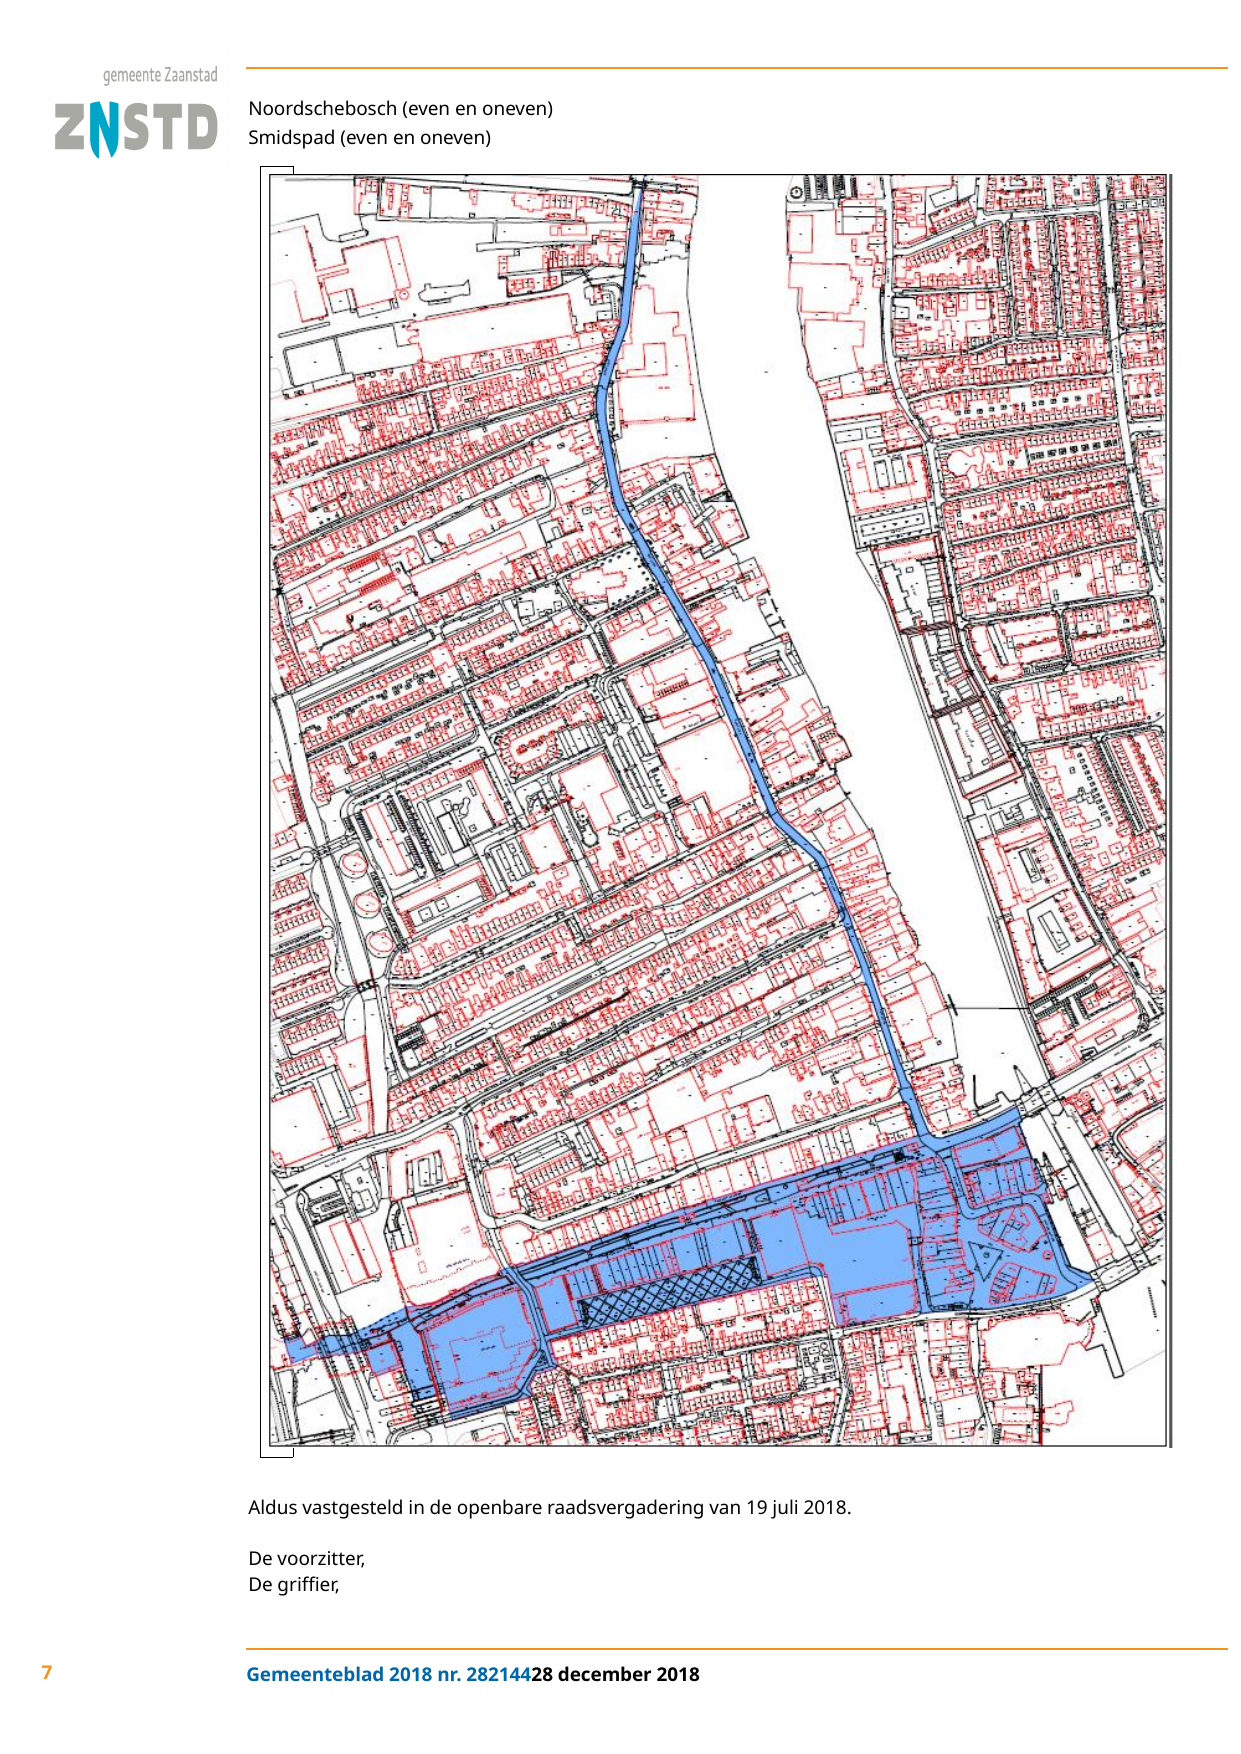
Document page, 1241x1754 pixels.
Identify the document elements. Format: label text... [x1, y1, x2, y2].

text De griffier, [248, 1571, 1152, 1597]
picture [268, 174, 1173, 1448]
text Aldus vastgesteld in de openbare raadsvergadering van 19 juli 2018. [248, 1494, 1152, 1520]
text Noordschebosch (even en oneven) [248, 95, 1152, 121]
text De voorzitter, [248, 1546, 1152, 1571]
picture [41, 47, 231, 172]
text Smidspad (even en oneven) [248, 124, 1152, 150]
